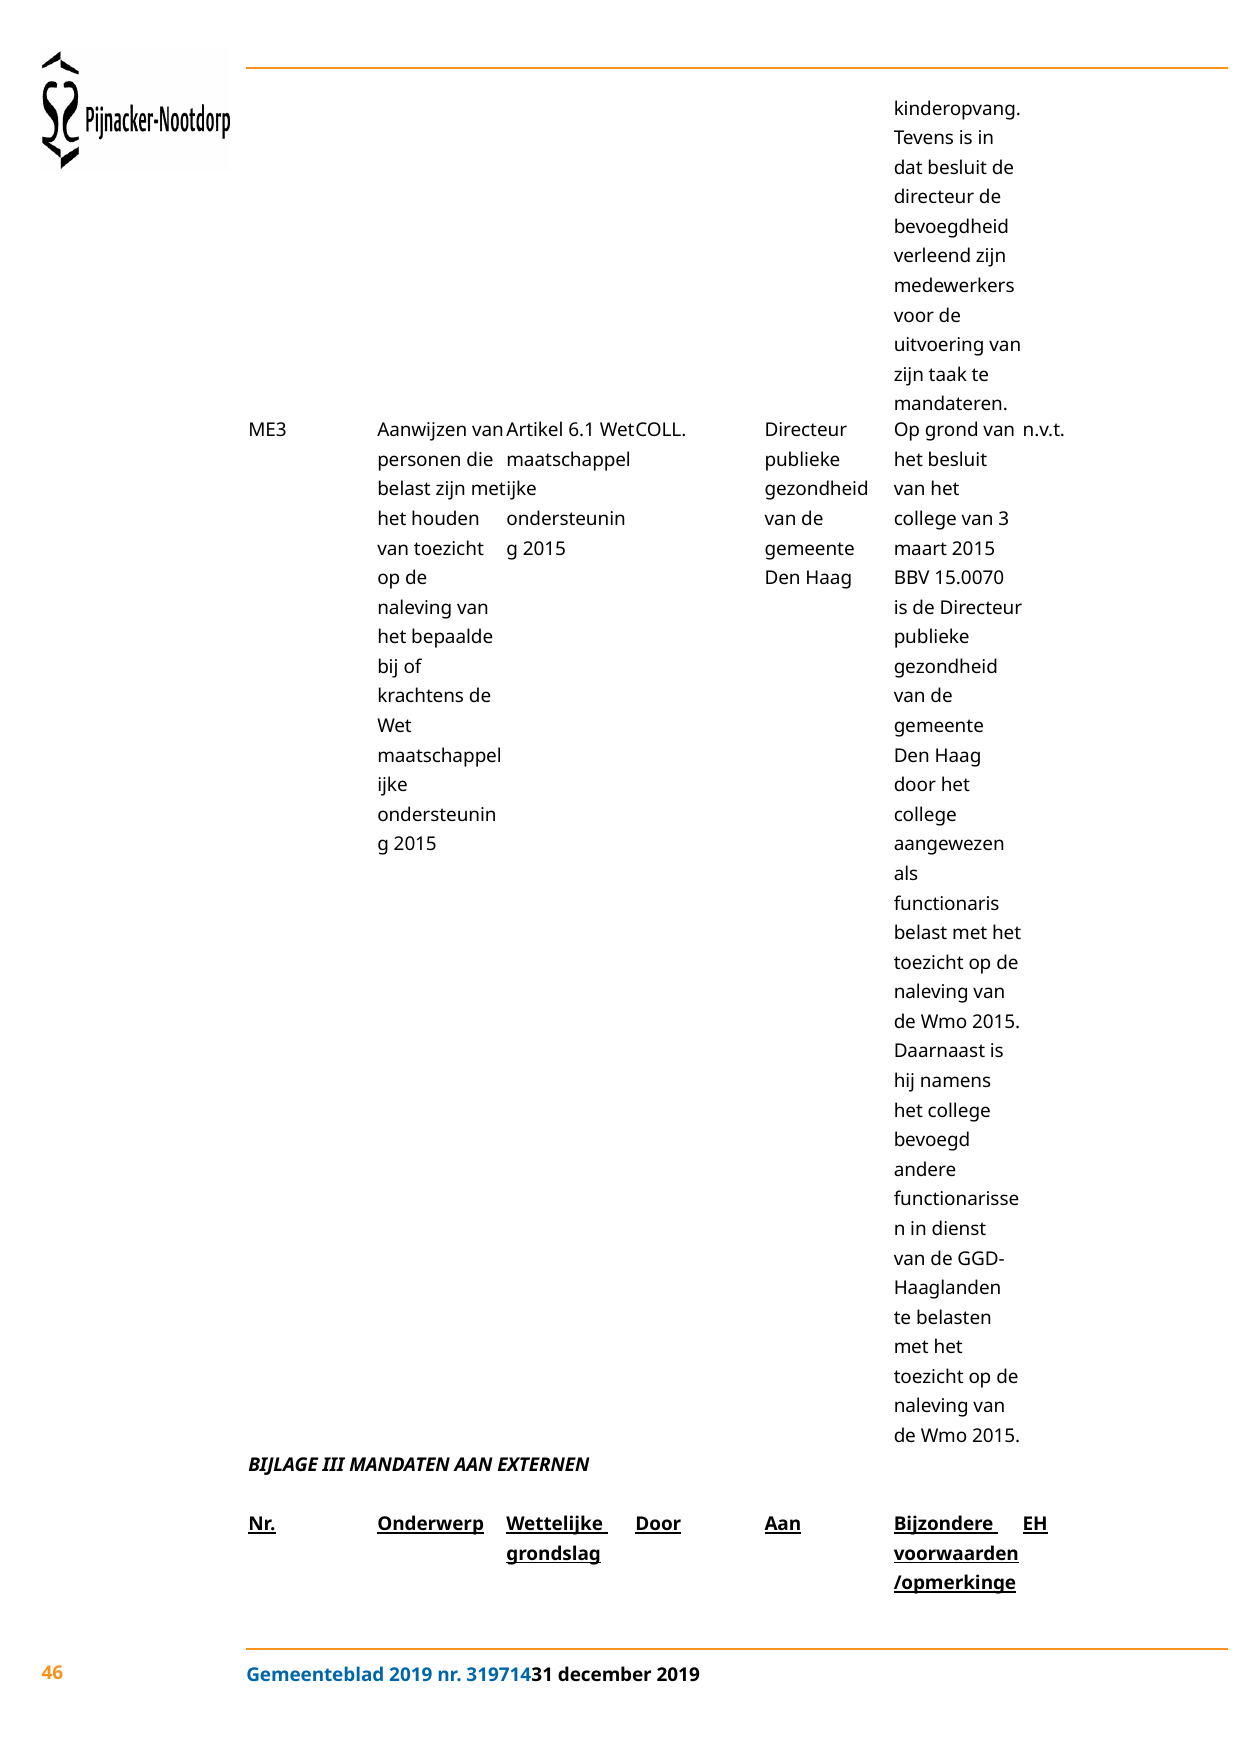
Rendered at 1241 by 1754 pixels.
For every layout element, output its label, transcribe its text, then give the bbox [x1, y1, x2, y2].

picture [41, 47, 231, 172]
table_cell ME3 [248, 416, 377, 1448]
table_header Onderwerp [377, 1510, 506, 1595]
table_cell [377, 95, 506, 416]
table_header Wettelijke grondslag [506, 1510, 635, 1595]
table_cell [1023, 95, 1152, 416]
table_cell Directeur publieke gezondheid van de gemeente Den Haag [764, 416, 893, 1448]
table_cell [248, 95, 377, 416]
table_header Door [635, 1510, 764, 1595]
table_cell Artikel 6.1 Wet maatschappelijke ondersteuning 2015 [506, 416, 635, 1448]
table_cell kinderopvang. Tevens is in dat besluit de directeur de bevoegdheid verleend zijn medewerkers voor de uitvoering van zijn taak te mandateren. [894, 95, 1022, 416]
table_header EH [1023, 1510, 1152, 1595]
table_cell COLL. [635, 416, 764, 1448]
table_cell n.v.t. [1023, 416, 1152, 1448]
table_header Bijzondere voorwaarden/opmerkinge [894, 1510, 1022, 1595]
table_cell [764, 95, 893, 416]
table_header Aan [764, 1510, 893, 1595]
text BIJLAGE III MANDATEN AAN EXTERNEN [248, 1451, 1152, 1477]
table_cell Op grond van het besluit van het college van 3 maart 2015 BBV 15.0070 is de Directeur publieke gezondheid van de gemeente Den Haag door het college aangewezen als functionaris belast met het toezicht op de naleving van de Wmo 2015. Daarnaast is hij namens het college bevoegd andere functionarissen in dienst van de GGD-Haaglanden te belasten met het toezicht op de naleving van de Wmo 2015. [894, 416, 1022, 1448]
table_cell Aanwijzen van personen die belast zijn met het houden van toezicht op de naleving van het bepaalde bij of krachtens de Wet maatschappelijke ondersteuning 2015 [377, 416, 506, 1448]
table_header Nr. [248, 1510, 377, 1595]
table_cell [506, 95, 635, 416]
table_cell [635, 95, 764, 416]
